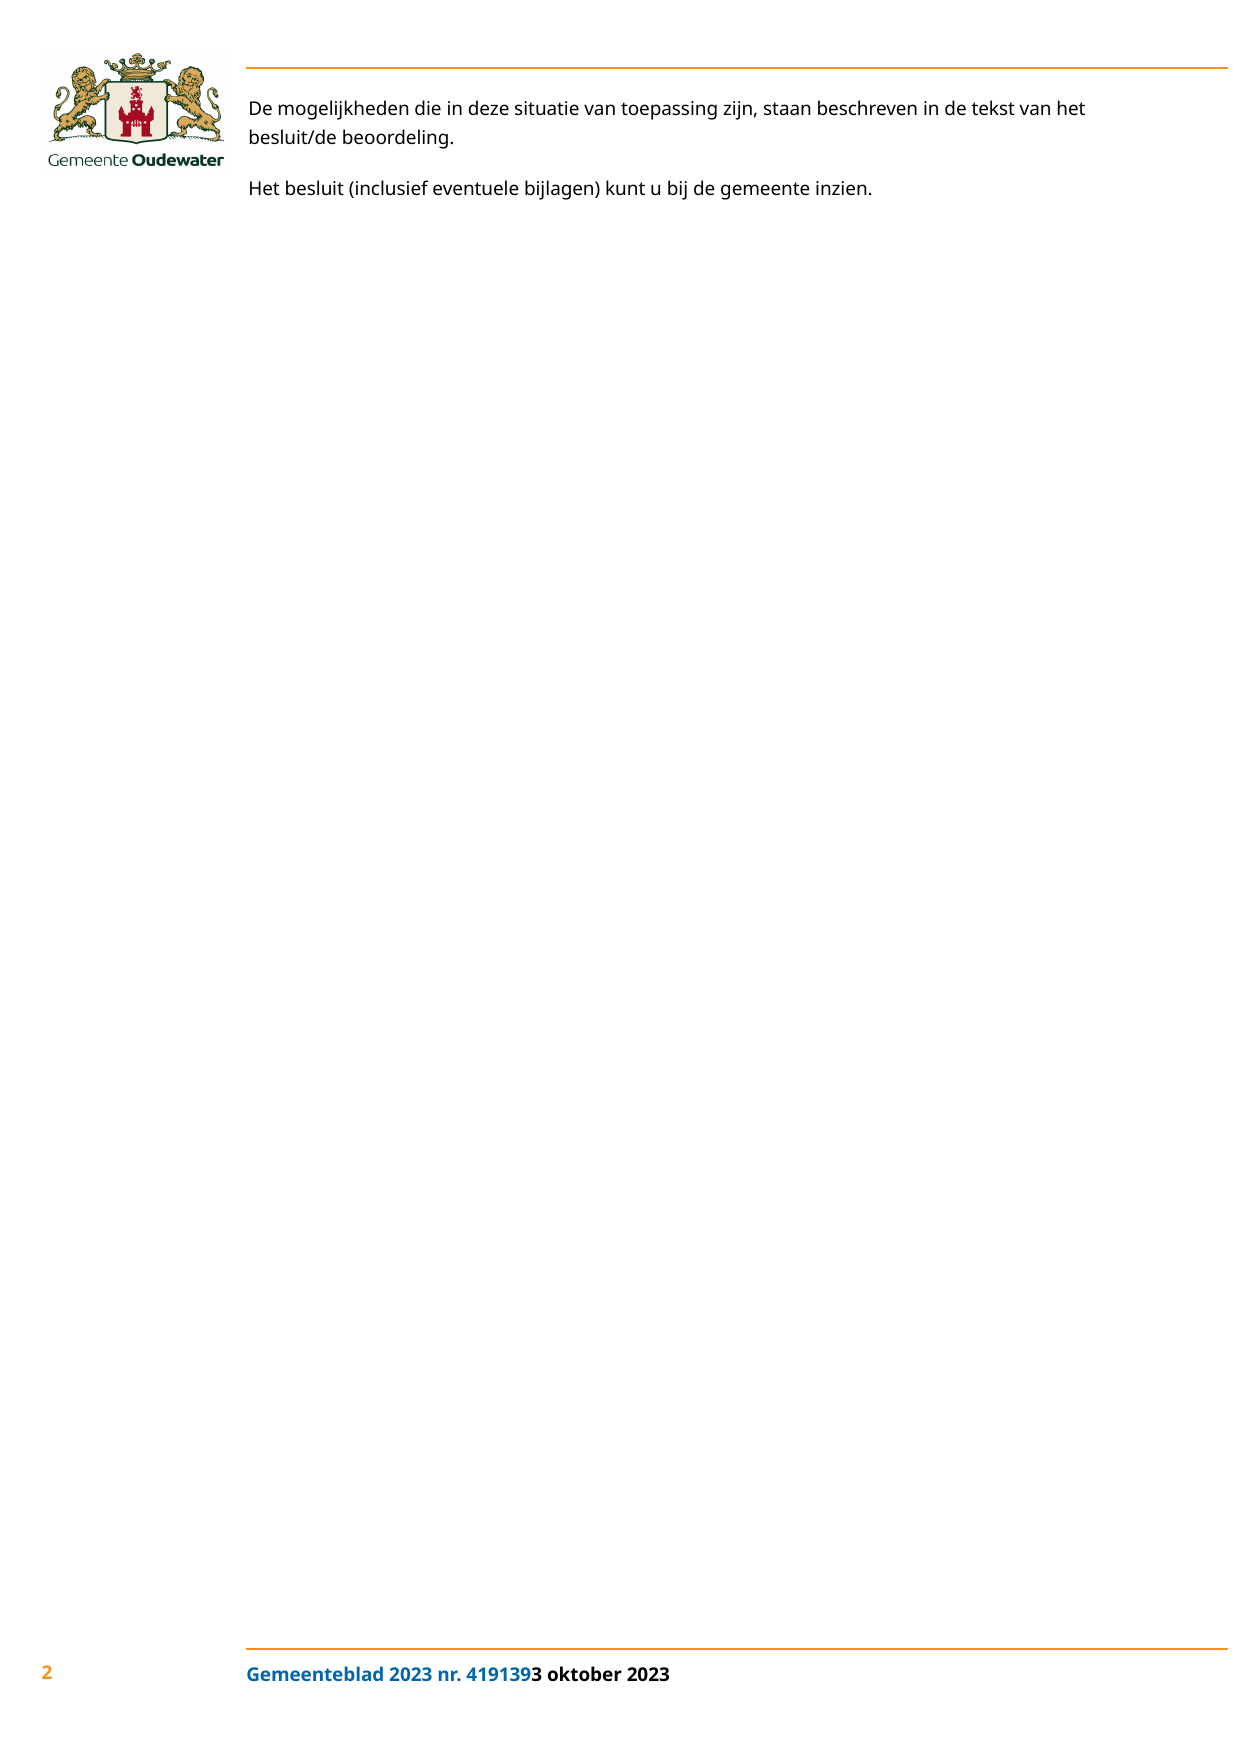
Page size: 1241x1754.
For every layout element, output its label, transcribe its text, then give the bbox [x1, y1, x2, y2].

text De mogelijkheden die in deze situatie van toepassing zijn, staan beschreven in de tekst van het besluit/de beoordeling. [248, 95, 1152, 150]
text Het besluit (inclusief eventuele bijlagen) kunt u bij de gemeente inzien. [248, 175, 1152, 201]
picture [41, 47, 231, 172]
